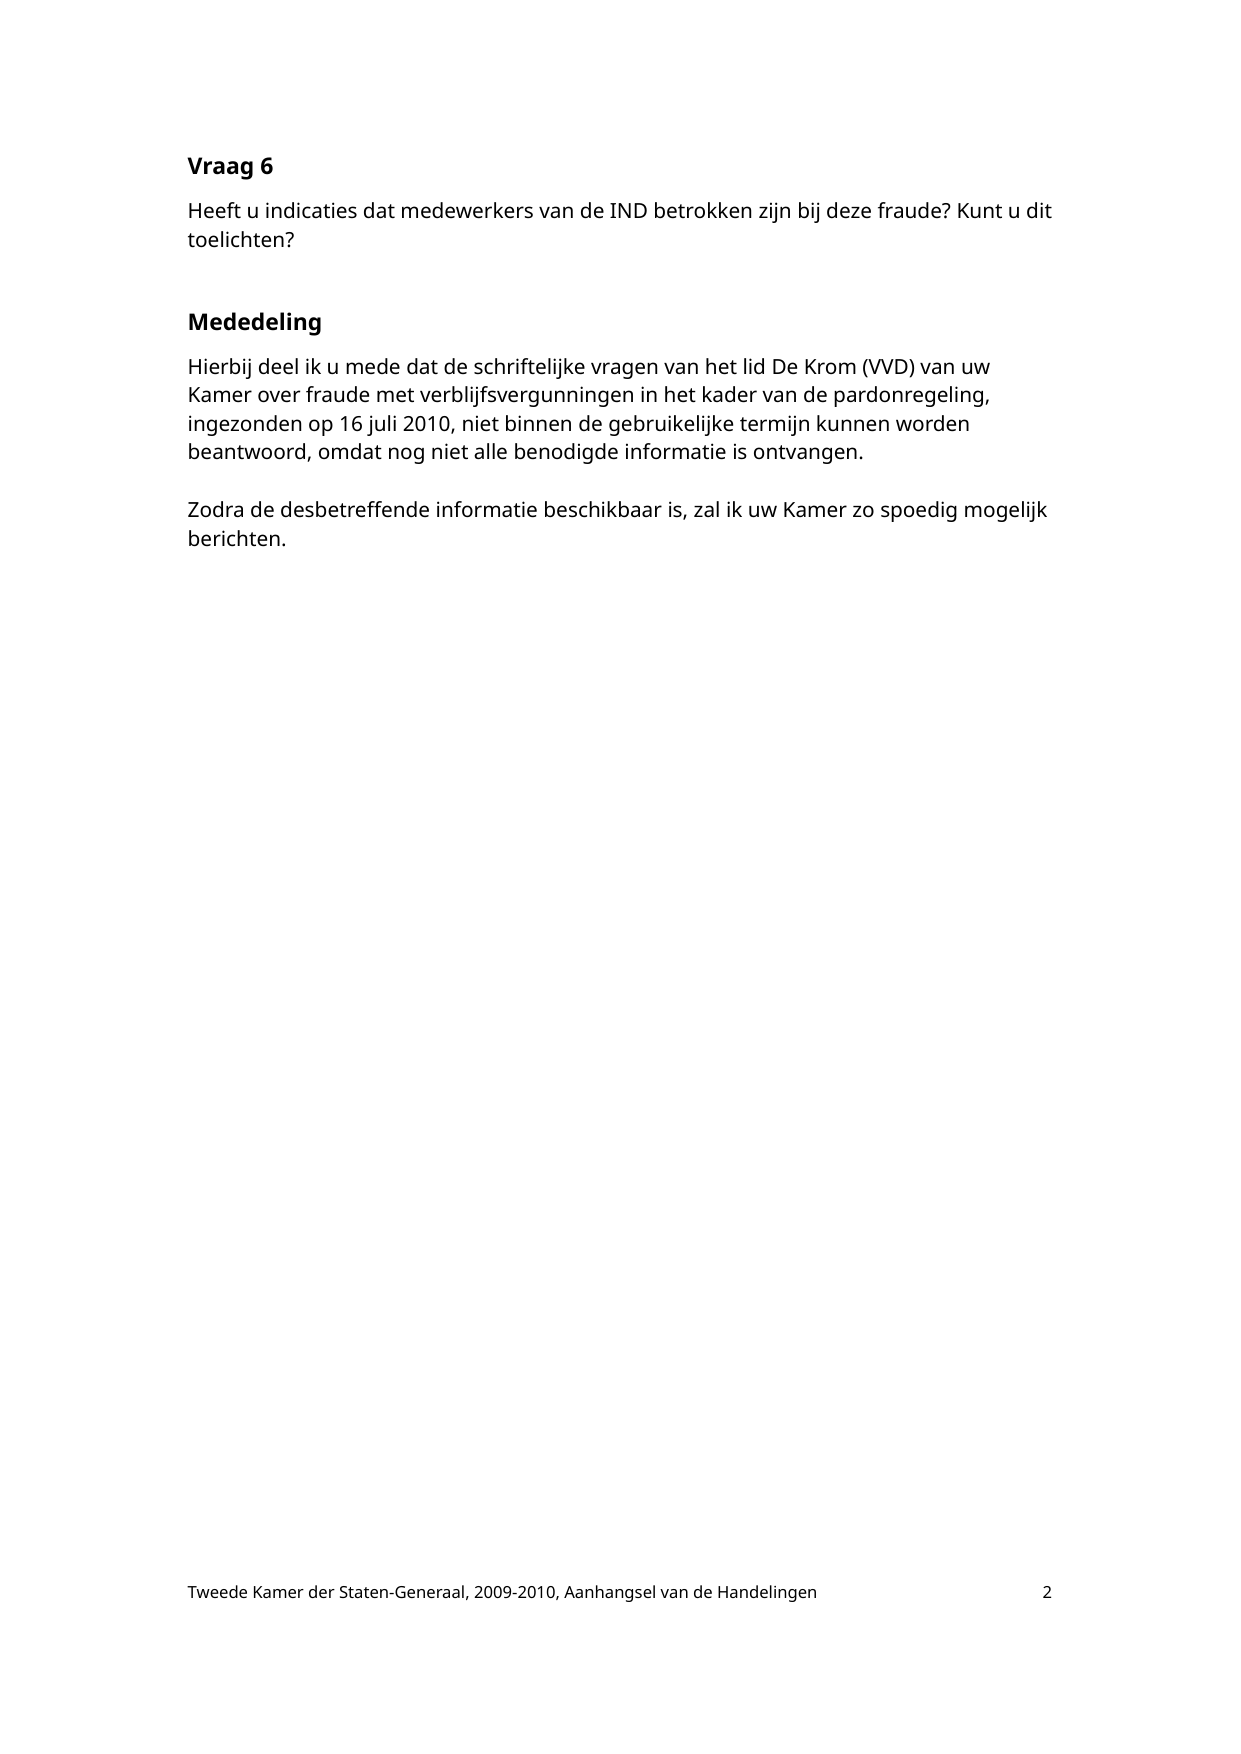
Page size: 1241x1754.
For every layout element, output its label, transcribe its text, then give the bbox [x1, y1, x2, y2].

subtitle Vraag 6 [187, 150, 1053, 181]
text Zodra de desbetreffende informatie beschikbaar is, zal ik uw Kamer zo spoedig mogelijk berichten. [187, 496, 1053, 552]
subtitle Mededeling [187, 306, 1053, 337]
text Hierbij deel ik u mede dat de schriftelijke vragen van het lid De Krom (VVD) van uw Kamer over fraude met verblijfsvergunningen in het kader van de pardonregeling, ingezonden op 16 juli 2010, niet binnen de gebruikelijke termijn kunnen worden beantwoord, omdat nog niet alle benodigde informatie is ontvangen. [187, 352, 1053, 466]
text Heeft u indicaties dat medewerkers van de IND betrokken zijn bij deze fraude? Kunt u dit toelichten? [187, 196, 1053, 253]
